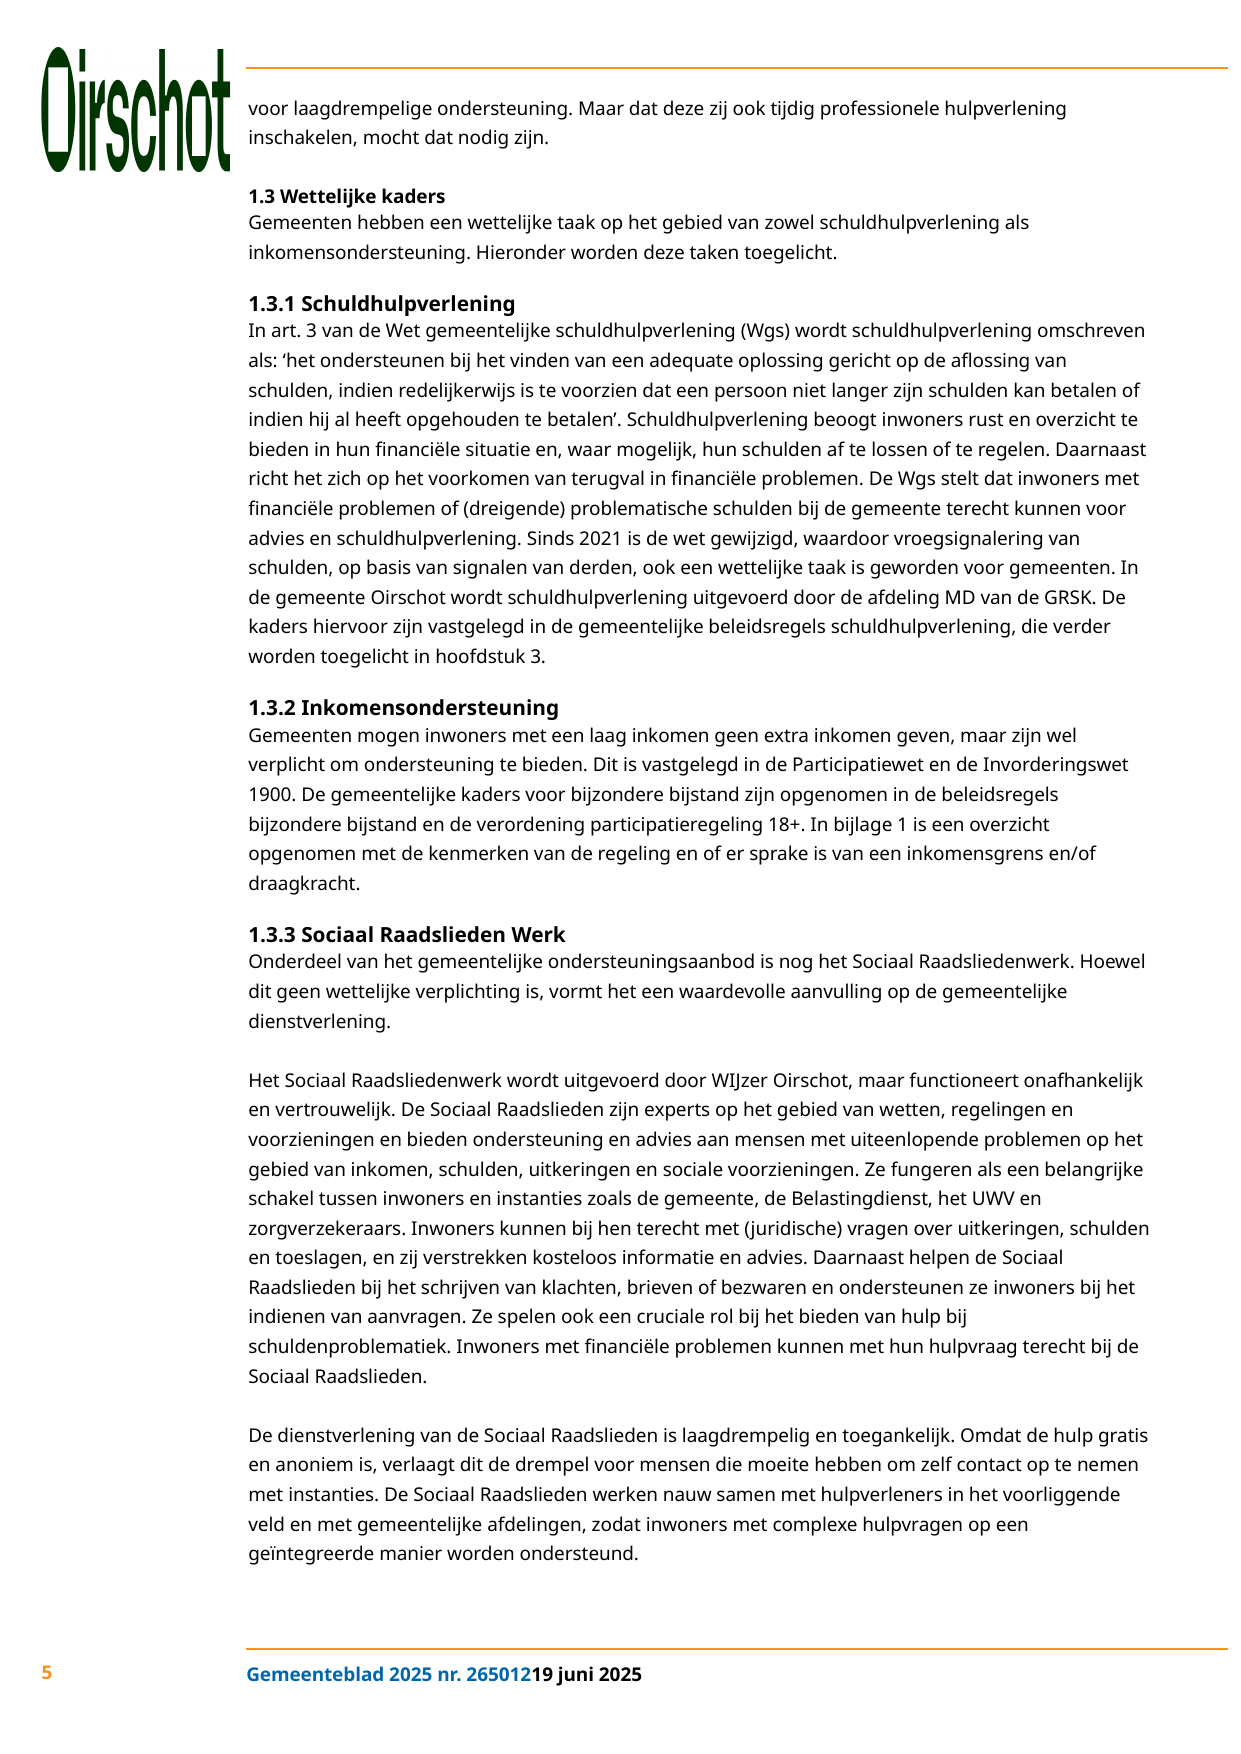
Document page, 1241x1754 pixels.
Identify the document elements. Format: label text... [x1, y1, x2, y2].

text 1.3.3 Sociaal Raadslieden Werk [248, 920, 1152, 949]
text voor laagdrempelige ondersteuning. Maar dat deze zij ook tijdig professionele hulpverlening inschakelen, mocht dat nodig zijn. [248, 95, 1152, 150]
text In art. 3 van de Wet gemeentelijke schuldhulpverlening (Wgs) wordt schuldhulpverlening omschreven als: ‘het ondersteunen bij het vinden van een adequate oplossing gericht op de aflossing van schulden, indien redelijkerwijs is te voorzien dat een persoon niet langer zijn schulden kan betalen of indien hij al heeft opgehouden te betalen’. Schuldhulpverlening beoogt inwoners rust en overzicht te bieden in hun financiële situatie en, waar mogelijk, hun schulden af te lossen of te regelen. Daarnaast richt het zich op het voorkomen van terugval in financiële problemen. De Wgs stelt dat inwoners met financiële problemen of (dreigende) problematische schulden bij de gemeente terecht kunnen voor advies en schuldhulpverlening. Sinds 2021 is de wet gewijzigd, waardoor vroegsignalering van schulden, op basis van signalen van derden, ook een wettelijke taak is geworden voor gemeenten. In de gemeente Oirschot wordt schuldhulpverlening uitgevoerd door de afdeling MD van de GRSK. De kaders hiervoor zijn vastgelegd in de gemeentelijke beleidsregels schuldhulpverlening, die verder worden toegelicht in hoofdstuk 3. [248, 318, 1152, 669]
picture [41, 47, 231, 172]
text 1.3.2 Inkomensondersteuning [248, 693, 1152, 722]
text De dienstverlening van de Sociaal Raadslieden is laagdrempelig en toegankelijk. Omdat de hulp gratis en anoniem is, verlaagt dit de drempel voor mensen die moeite hebben om zelf contact op te nemen met instanties. De Sociaal Raadslieden werken nauw samen met hulpverleners in het voorliggende veld en met gemeentelijke afdelingen, zodat inwoners met complexe hulpvragen op een geïntegreerde manier worden ondersteund. [248, 1422, 1152, 1566]
text Gemeenten hebben een wettelijke taak op het gebied van zowel schuldhulpverlening als inkomensondersteuning. Hieronder worden deze taken toegelicht. [248, 209, 1152, 264]
text Gemeenten mogen inwoners met een laag inkomen geen extra inkomen geven, maar zijn wel verplicht om ondersteuning te bieden. Dit is vastgelegd in de Participatiewet en de Invorderingswet 1900. De gemeentelijke kaders voor bijzondere bijstand zijn opgenomen in de beleidsregels bijzondere bijstand en de verordening participatieregeling 18+. In bijlage 1 is een overzicht opgenomen met de kenmerken van de regeling en of er sprake is van een inkomensgrens en/of draagkracht. [248, 722, 1152, 896]
text Onderdeel van het gemeentelijke ondersteuningsaanbod is nog het Sociaal Raadsliedenwerk. Hoewel dit geen wettelijke verplichting is, vormt het een waardevolle aanvulling op de gemeentelijke dienstverlening. [248, 949, 1152, 1034]
text 1.3 Wettelijke kaders [248, 183, 1152, 209]
text 1.3.1 Schuldhulpverlening [248, 289, 1152, 318]
text Het Sociaal Raadsliedenwerk wordt uitgevoerd door WIJzer Oirschot, maar functioneert onafhankelijk en vertrouwelijk. De Sociaal Raadslieden zijn experts op het gebied van wetten, regelingen en voorzieningen en bieden ondersteuning en advies aan mensen met uiteenlopende problemen op het gebied van inkomen, schulden, uitkeringen en sociale voorzieningen. Ze fungeren als een belangrijke schakel tussen inwoners en instanties zoals de gemeente, de Belastingdienst, het UWV en zorgverzekeraars. Inwoners kunnen bij hen terecht met (juridische) vragen over uitkeringen, schulden en toeslagen, en zij verstrekken kosteloos informatie en advies. Daarnaast helpen de Sociaal Raadslieden bij het schrijven van klachten, brieven of bezwaren en ondersteunen ze inwoners bij het indienen van aanvragen. Ze spelen ook een cruciale rol bij het bieden van hulp bij schuldenproblematiek. Inwoners met financiële problemen kunnen met hun hulpvraag terecht bij de Sociaal Raadslieden. [248, 1067, 1152, 1389]
